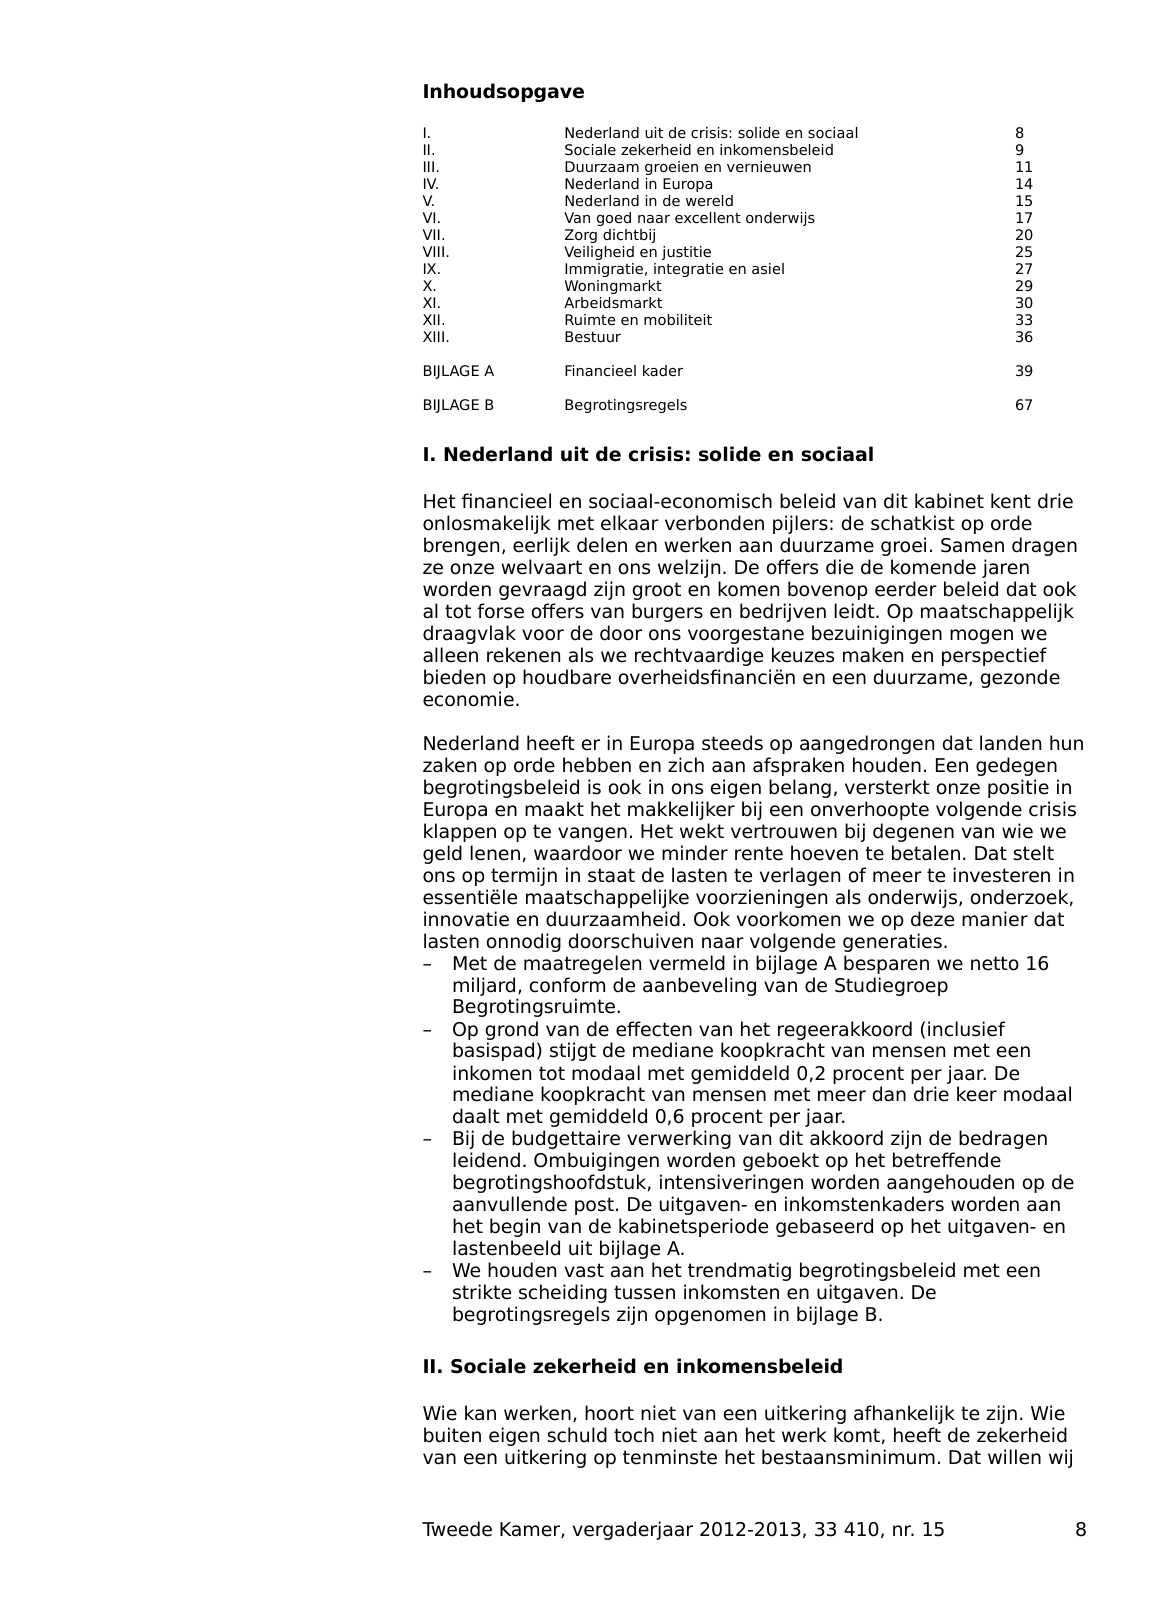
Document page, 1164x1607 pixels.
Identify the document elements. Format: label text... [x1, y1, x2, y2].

table_cell [558, 380, 1009, 397]
table_cell Arbeidsmarkt [558, 295, 1009, 312]
table_cell 33 [1009, 312, 1087, 329]
text – We houden vast aan het trendmatig begrotingsbeleid met een strikte scheiding tussen inkomsten en uitgaven. De begrotingsregels zijn opgenomen in bijlage B. [422, 1260, 1087, 1326]
table_cell Zorg dichtbij [558, 227, 1009, 244]
table_cell [558, 346, 1009, 363]
table_cell XII. [422, 312, 558, 329]
table_cell 17 [1009, 210, 1087, 227]
table_cell IX. [422, 261, 558, 278]
text – Bij de budgettaire verwerking van dit akkoord zijn de bedragen leidend. Ombuigingen worden geboekt op het betreffende begrotingshoofdstuk, intensiveringen worden aangehouden op de aanvullende post. De uitgaven- en inkomstenkaders worden aan het begin van de kabinetsperiode gebaseerd op het uitgaven- en lastenbeeld uit bijlage A. [422, 1128, 1087, 1260]
table_cell Sociale zekerheid en inkomensbeleid [558, 142, 1009, 159]
table_cell 11 [1009, 159, 1087, 176]
table_cell XI. [422, 295, 558, 312]
table_cell 20 [1009, 227, 1087, 244]
subtitle I. Nederland uit de crisis: solide en sociaal [422, 444, 1087, 466]
subtitle Inhoudsopgave [422, 81, 1087, 103]
table_cell III. [422, 159, 558, 176]
table_cell 27 [1009, 261, 1087, 278]
table_cell Immigratie, integratie en asiel [558, 261, 1009, 278]
table_cell 29 [1009, 278, 1087, 295]
table_cell XIII. [422, 329, 558, 346]
table_cell 39 [1009, 363, 1087, 380]
table_cell Duurzaam groeien en vernieuwen [558, 159, 1009, 176]
text Het financieel en sociaal-economisch beleid van dit kabinet kent drie onlosmakelijk met elkaar verbonden pijlers: de schatkist op orde brengen, eerlijk delen en werken aan duurzame groei. Samen dragen ze onze welvaart en ons welzijn. De offers die de komende jaren worden gevraagd zijn groot en komen bovenop eerder beleid dat ook al tot forse offers van burgers en bedrijven leidt. Op maatschappelijk draagvlak voor de door ons voorgestane bezuinigingen mogen we alleen rekenen als we rechtvaardige keuzes maken en perspectief bieden op houdbare overheidsfinanciën en een duurzame, gezonde economie. [422, 491, 1087, 711]
table_cell 30 [1009, 295, 1087, 312]
table_cell 9 [1009, 142, 1087, 159]
table_cell 67 [1009, 397, 1087, 414]
text – Op grond van de effecten van het regeerakkoord (inclusief basispad) stijgt de mediane koopkracht van mensen met een inkomen tot modaal met gemiddeld 0,2 procent per jaar. De mediane koopkracht van mensen met meer dan drie keer modaal daalt met gemiddeld 0,6 procent per jaar. [422, 1018, 1087, 1128]
table_cell Nederland in Europa [558, 176, 1009, 193]
table_cell Financieel kader [558, 363, 1009, 380]
table_cell X. [422, 278, 558, 295]
table_header Nederland uit de crisis: solide en sociaal [558, 125, 1009, 142]
table_cell 36 [1009, 329, 1087, 346]
table_cell VI. [422, 210, 558, 227]
table_cell [1009, 380, 1087, 397]
table_cell BIJLAGE A [422, 363, 558, 380]
table_cell V. [422, 193, 558, 210]
table_cell Ruimte en mobiliteit [558, 312, 1009, 329]
table_cell 15 [1009, 193, 1087, 210]
table_cell VII. [422, 227, 558, 244]
table_cell [422, 346, 558, 363]
table_cell Bestuur [558, 329, 1009, 346]
subtitle II. Sociale zekerheid en inkomensbeleid [422, 1356, 1087, 1378]
table_cell 14 [1009, 176, 1087, 193]
table_cell [1009, 346, 1087, 363]
table_cell Nederland in de wereld [558, 193, 1009, 210]
table_header 8 [1009, 125, 1087, 142]
table_cell Veiligheid en justitie [558, 244, 1009, 261]
table_cell Woningmarkt [558, 278, 1009, 295]
table_cell IV. [422, 176, 558, 193]
table_cell Begrotingsregels [558, 397, 1009, 414]
table_cell Van goed naar excellent onderwijs [558, 210, 1009, 227]
table_cell BIJLAGE B [422, 397, 558, 414]
text – Met de maatregelen vermeld in bijlage A besparen we netto 16 miljard, conform de aanbeveling van de Studiegroep Begrotingsruimte. [422, 952, 1087, 1018]
table_cell VIII. [422, 244, 558, 261]
table_cell 25 [1009, 244, 1087, 261]
table_cell II. [422, 142, 558, 159]
text Wie kan werken, hoort niet van een uitkering afhankelijk te zijn. Wie buiten eigen schuld toch niet aan het werk komt, heeft de zekerheid van een uitkering op tenminste het bestaansminimum. Dat willen wij [422, 1403, 1087, 1469]
table_cell [422, 380, 558, 397]
text Nederland heeft er in Europa steeds op aangedrongen dat landen hun zaken op orde hebben en zich aan afspraken houden. Een gedegen begrotingsbeleid is ook in ons eigen belang, versterkt onze positie in Europa en maakt het makkelijker bij een onverhoopte volgende crisis klappen op te vangen. Het wekt vertrouwen bij degenen van wie we geld lenen, waardoor we minder rente hoeven te betalen. Dat stelt ons op termijn in staat de lasten te verlagen of meer te investeren in essentiële maatschappelijke voorzieningen als onderwijs, onderzoek, innovatie en duurzaamheid. Ook voorkomen we op deze manier dat lasten onnodig doorschuiven naar volgende generaties. [422, 733, 1087, 952]
table_header I. [422, 125, 558, 142]
